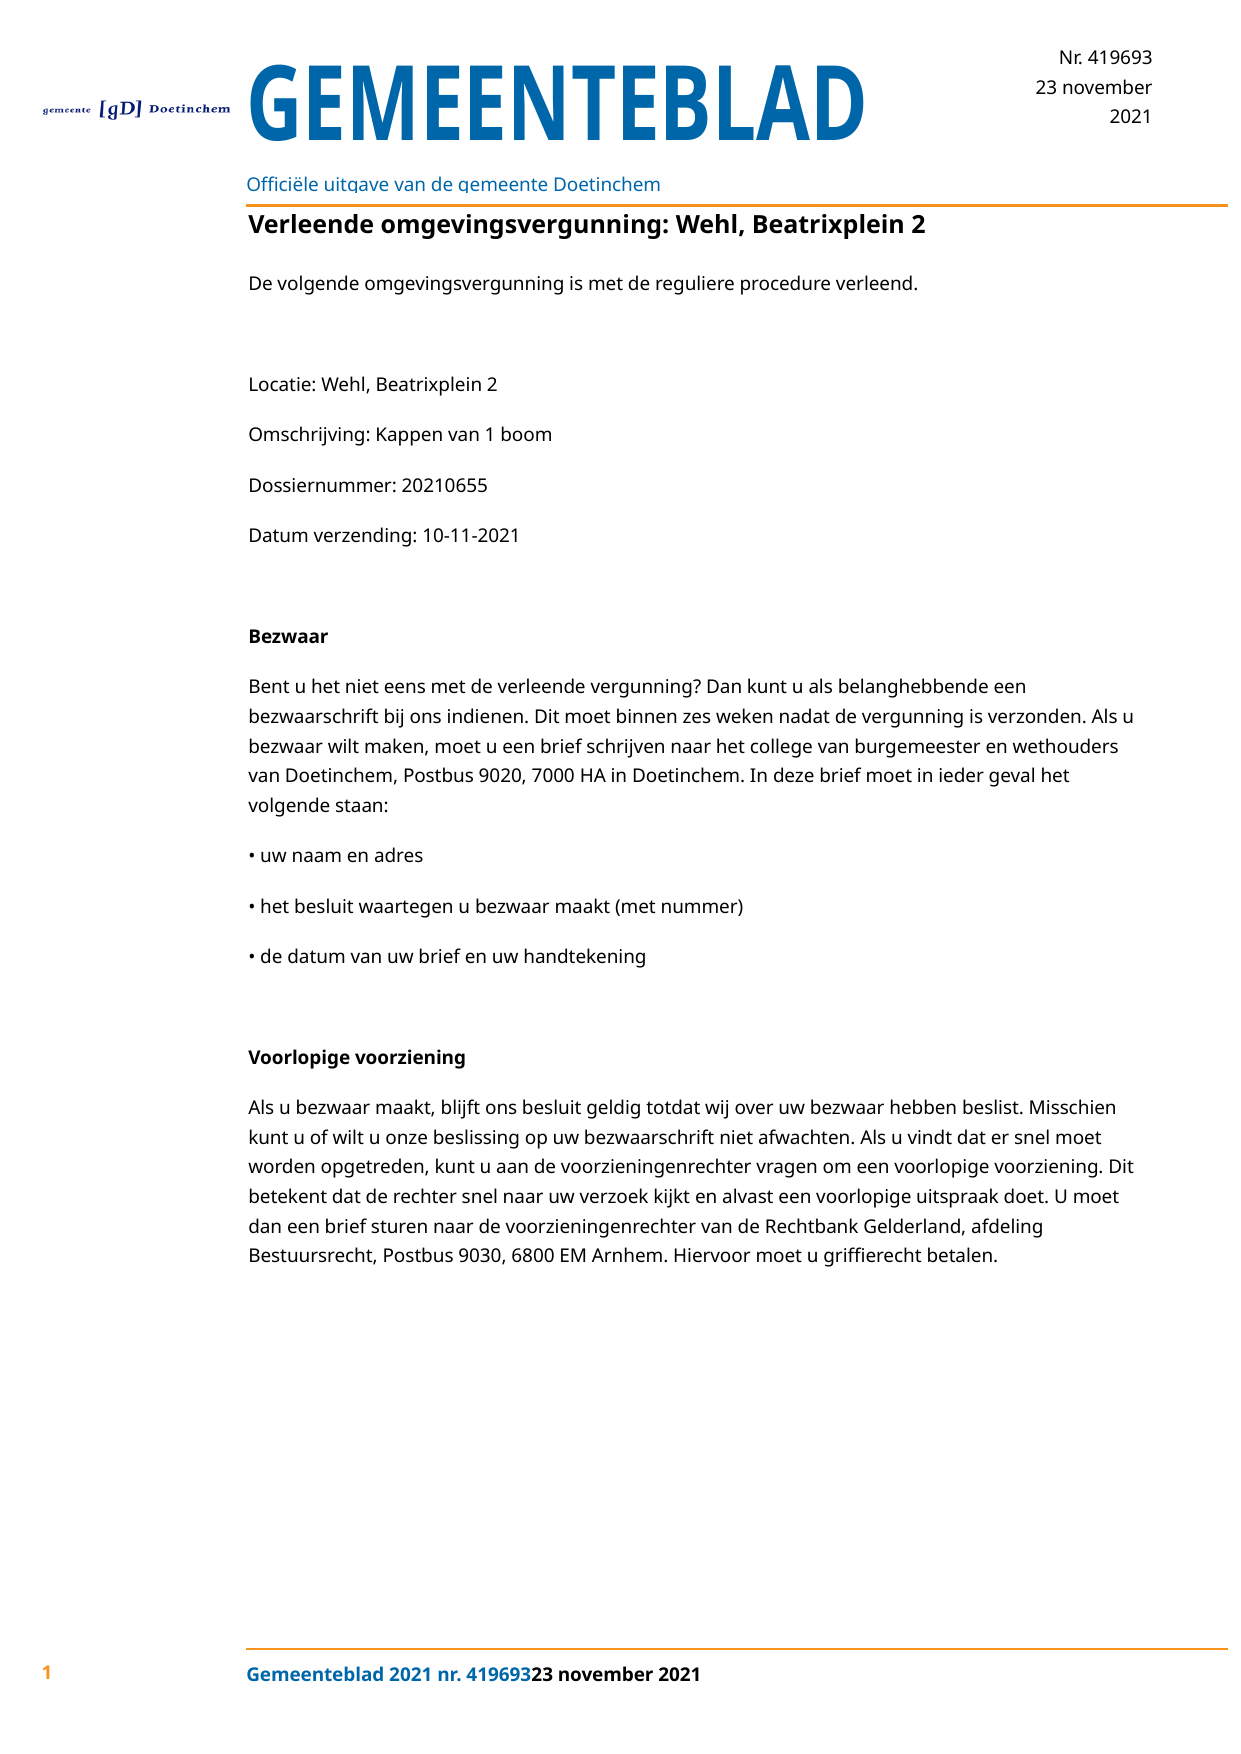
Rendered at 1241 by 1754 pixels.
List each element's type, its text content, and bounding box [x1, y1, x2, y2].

text Als u bezwaar maakt, blijft ons besluit geldig totdat wij over uw bezwaar hebben beslist. Misschien kunt u of wilt u onze beslissing op uw bezwaarschrift niet afwachten. Als u vindt dat er snel moet worden opgetreden, kunt u aan de voorzieningenrechter vragen om een voorlopige voorziening. Dit betekent dat de rechter snel naar uw verzoek kijkt en alvast een voorlopige uitspraak doet. U moet dan een brief sturen naar de voorzieningenrechter van de Rechtbank Gelderland, afdeling Bestuursrecht, Postbus 9030, 6800 EM Arnhem. Hiervoor moet u griffierecht betalen. [248, 1094, 1152, 1268]
text • het besluit waartegen u bezwaar maakt (met nummer) [248, 893, 1152, 918]
text Dossiernummer: 20210655 [248, 472, 1152, 498]
text • uw naam en adres [248, 842, 1152, 868]
text Voorlopige voorziening [248, 1044, 1152, 1070]
text • de datum van uw brief en uw handtekening [248, 943, 1152, 969]
text Bent u het niet eens met de verleende vergunning? Dan kunt u als belanghebbende een bezwaarschrift bij ons indienen. Dit moet binnen zes weken nadat de vergunning is verzonden. Als u bezwaar wilt maken, moet u een brief schrijven naar het college van burgemeester en wethouders van Doetinchem, Postbus 9020, 7000 HA in Doetinchem. In deze brief moet in ieder geval het volgende staan: [248, 674, 1152, 818]
text De volgende omgevingsvergunning is met de reguliere procedure verleend. [248, 270, 1152, 296]
text Locatie: Wehl, Beatrixplein 2 [248, 371, 1152, 397]
text Bezwaar [248, 623, 1152, 649]
text Datum verzending: 10-11-2021 [248, 522, 1152, 548]
text Omschrijving: Kappen van 1 boom [248, 422, 1152, 447]
text Verleende omgevingsvergunning: Wehl, Beatrixplein 2 [248, 207, 1152, 241]
picture [41, 47, 231, 172]
